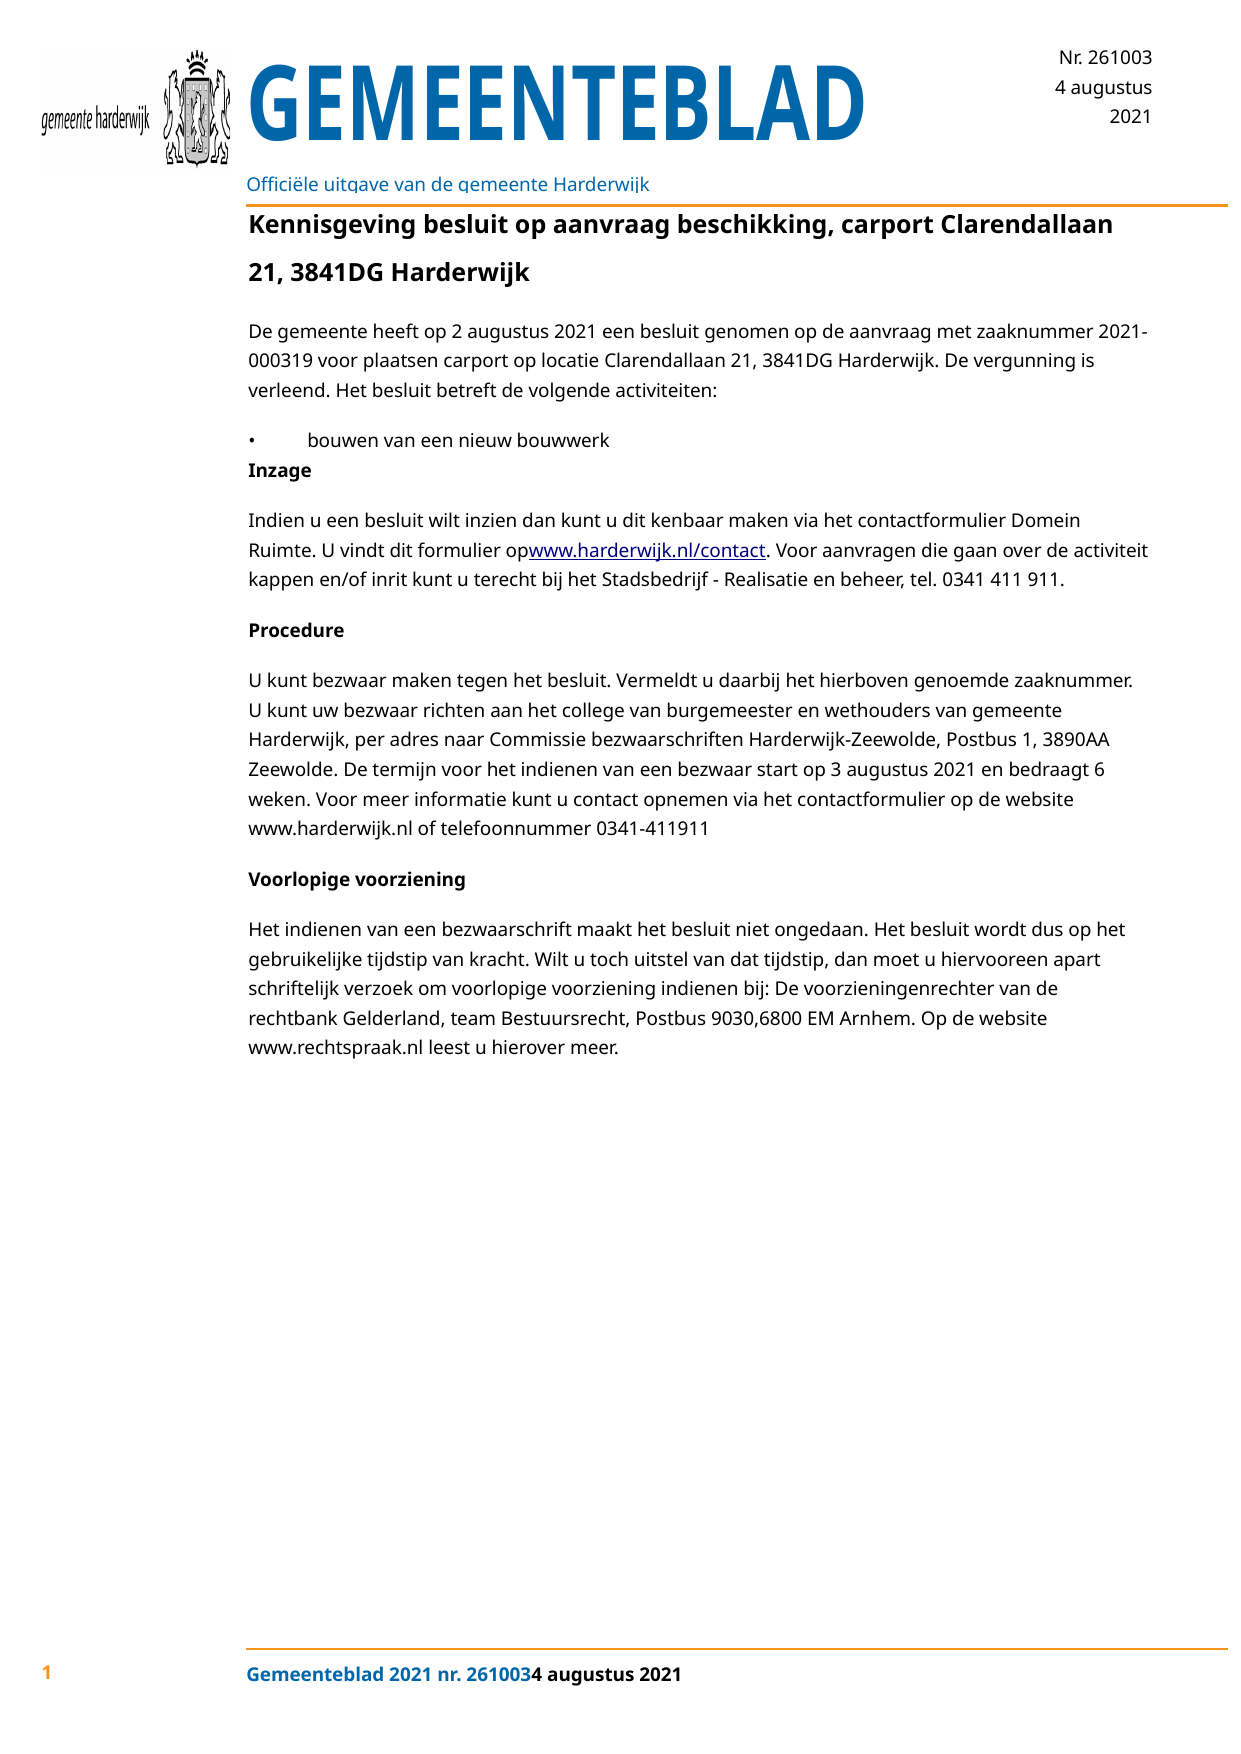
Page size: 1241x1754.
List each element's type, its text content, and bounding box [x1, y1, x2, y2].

text De gemeente heeft op 2 augustus 2021 een besluit genomen op de aanvraag met zaaknummer 2021-000319 voor plaatsen carport op locatie Clarendallaan 21, 3841DG Harderwijk. De vergunning is verleend. Het besluit betreft de volgende activiteiten: [248, 318, 1152, 403]
text Kennisgeving besluit op aanvraag beschikking, carport Clarendallaan 21, 3841DG Harderwijk [248, 207, 1152, 288]
text Procedure [248, 617, 1152, 643]
text Het indienen van een bezwaarschrift maakt het besluit niet ongedaan. Het besluit wordt dus op het gebruikelijke tijdstip van kracht. Wilt u toch uitstel van dat tijdstip, dan moet u hiervooreen apart schriftelijk verzoek om voorlopige voorziening indienen bij: De voorzieningenrechter van de rechtbank Gelderland, team Bestuursrecht, Postbus 9030,6800 EM Arnhem. Op de website www.rechtspraak.nl leest u hierover meer. [248, 916, 1152, 1060]
text U kunt bezwaar maken tegen het besluit. Vermeldt u daarbij het hierboven genoemde zaaknummer. U kunt uw bezwaar richten aan het college van burgemeester en wethouders van gemeente Harderwijk, per adres naar Commissie bezwaarschriften Harderwijk-Zeewolde, Postbus 1, 3890AA Zeewolde. De termijn voor het indienen van een bezwaar start op 3 augustus 2021 en bedraagt 6 weken. Voor meer informatie kunt u contact opnemen via het contactformulier op de website www.harderwijk.nl of telefoonnummer 0341-411911 [248, 667, 1152, 841]
text Voorlopige voorziening [248, 866, 1152, 892]
picture [41, 47, 231, 172]
text Inzage [248, 457, 1152, 483]
list bouwen van een nieuw bouwwerk [248, 427, 1152, 453]
text Indien u een besluit wilt inzien dan kunt u dit kenbaar maken via het contactformulier Domein Ruimte. U vindt dit formulier opwww.harderwijk.nl/contact. Voor aanvragen die gaan over de activiteit kappen en/of inrit kunt u terecht bij het Stadsbedrijf - Realisatie en beheer, tel. 0341 411 911. [248, 507, 1152, 592]
